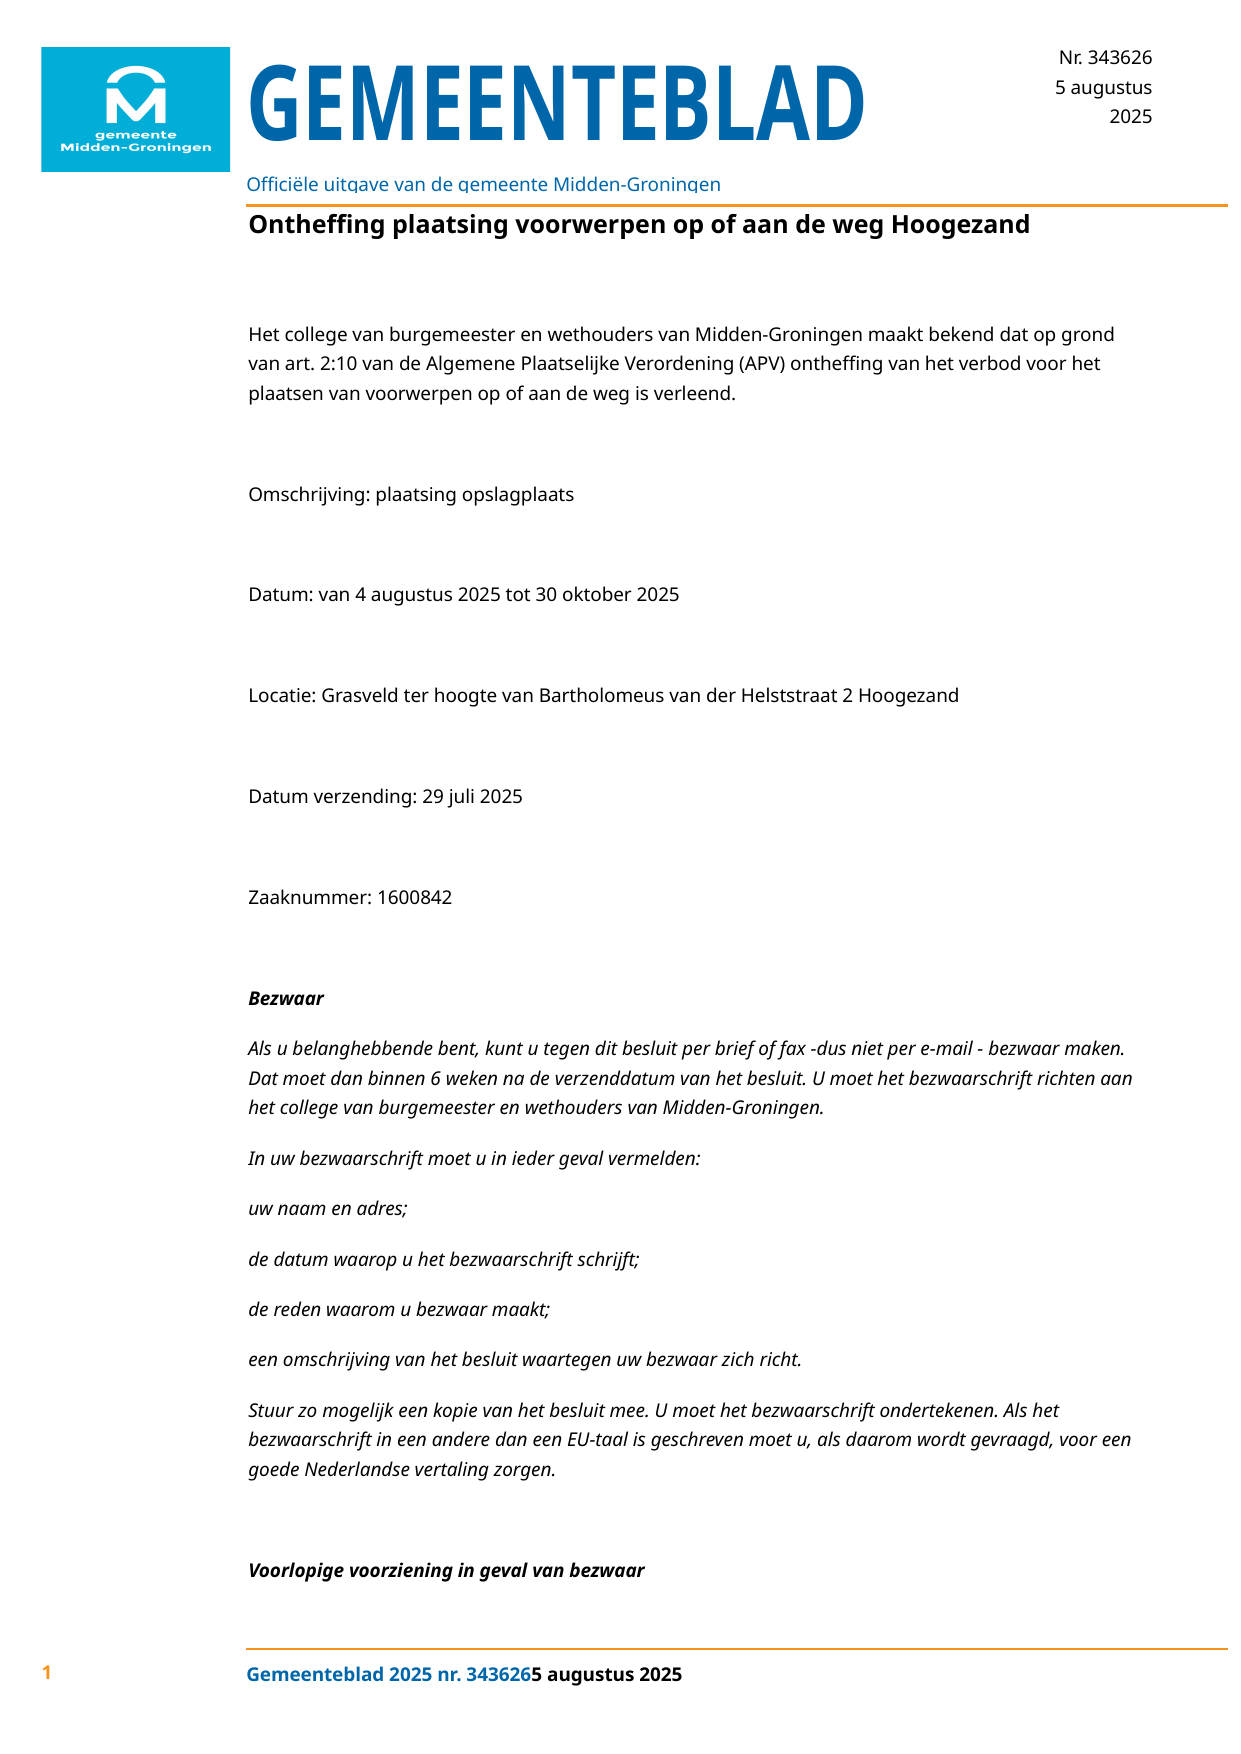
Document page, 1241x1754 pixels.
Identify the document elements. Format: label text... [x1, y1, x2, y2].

picture [108, 66, 164, 82]
text uw naam en adres; [248, 1195, 1152, 1221]
text een omschrijving van het besluit waartegen uw bezwaar zich richt. [248, 1347, 1152, 1372]
picture [184, 146, 190, 153]
text Ontheffing plaatsing voorwerpen op of aan de weg Hoogezand [248, 207, 1152, 241]
text de datum waarop u het bezwaarschrift schrijft; [248, 1246, 1152, 1271]
text Locatie: Grasveld ter hoogte van Bartholomeus van der Helststraat 2 Hoogezand [248, 682, 1152, 708]
text Datum: van 4 augustus 2025 tot 30 oktober 2025 [248, 582, 1152, 607]
picture [107, 89, 165, 122]
text Voorlopige voorziening in geval van bezwaar [248, 1557, 1152, 1583]
text Bezwaar [248, 985, 1152, 1011]
text Het college van burgemeester en wethouders van Midden-Groningen maakt bekend dat op grond van art. 2:10 van de Algemene Plaatselijke Verordening (APV) ontheffing van het verbod voor het plaatsen van voorwerpen op of aan de weg is verleend. [248, 321, 1152, 406]
text In uw bezwaarschrift moet u in ieder geval vermelden: [248, 1145, 1152, 1171]
text Zaaknummer: 1600842 [248, 884, 1152, 910]
text Datum verzending: 29 juli 2025 [248, 783, 1152, 809]
text de reden waarom u bezwaar maakt; [248, 1296, 1152, 1322]
text Stuur zo mogelijk een kopie van het besluit mee. U moet het bezwaarschrift ondertekenen. Als het bezwaarschrift in een andere dan een EU-taal is geschreven moet u, als daarom wordt gevraagd, voor een goede Nederlandse vertaling zorgen. [248, 1397, 1152, 1482]
text Omschrijving: plaatsing opslagplaats [248, 481, 1152, 506]
text Als u belanghebbende bent, kunt u tegen dit besluit per brief of fax -dus niet per e-mail - bezwaar maken. Dat moet dan binnen 6 weken na de verzenddatum van het besluit. U moet het bezwaarschrift richten aan het college van burgemeester en wethouders van Midden-Groningen. [248, 1035, 1152, 1120]
